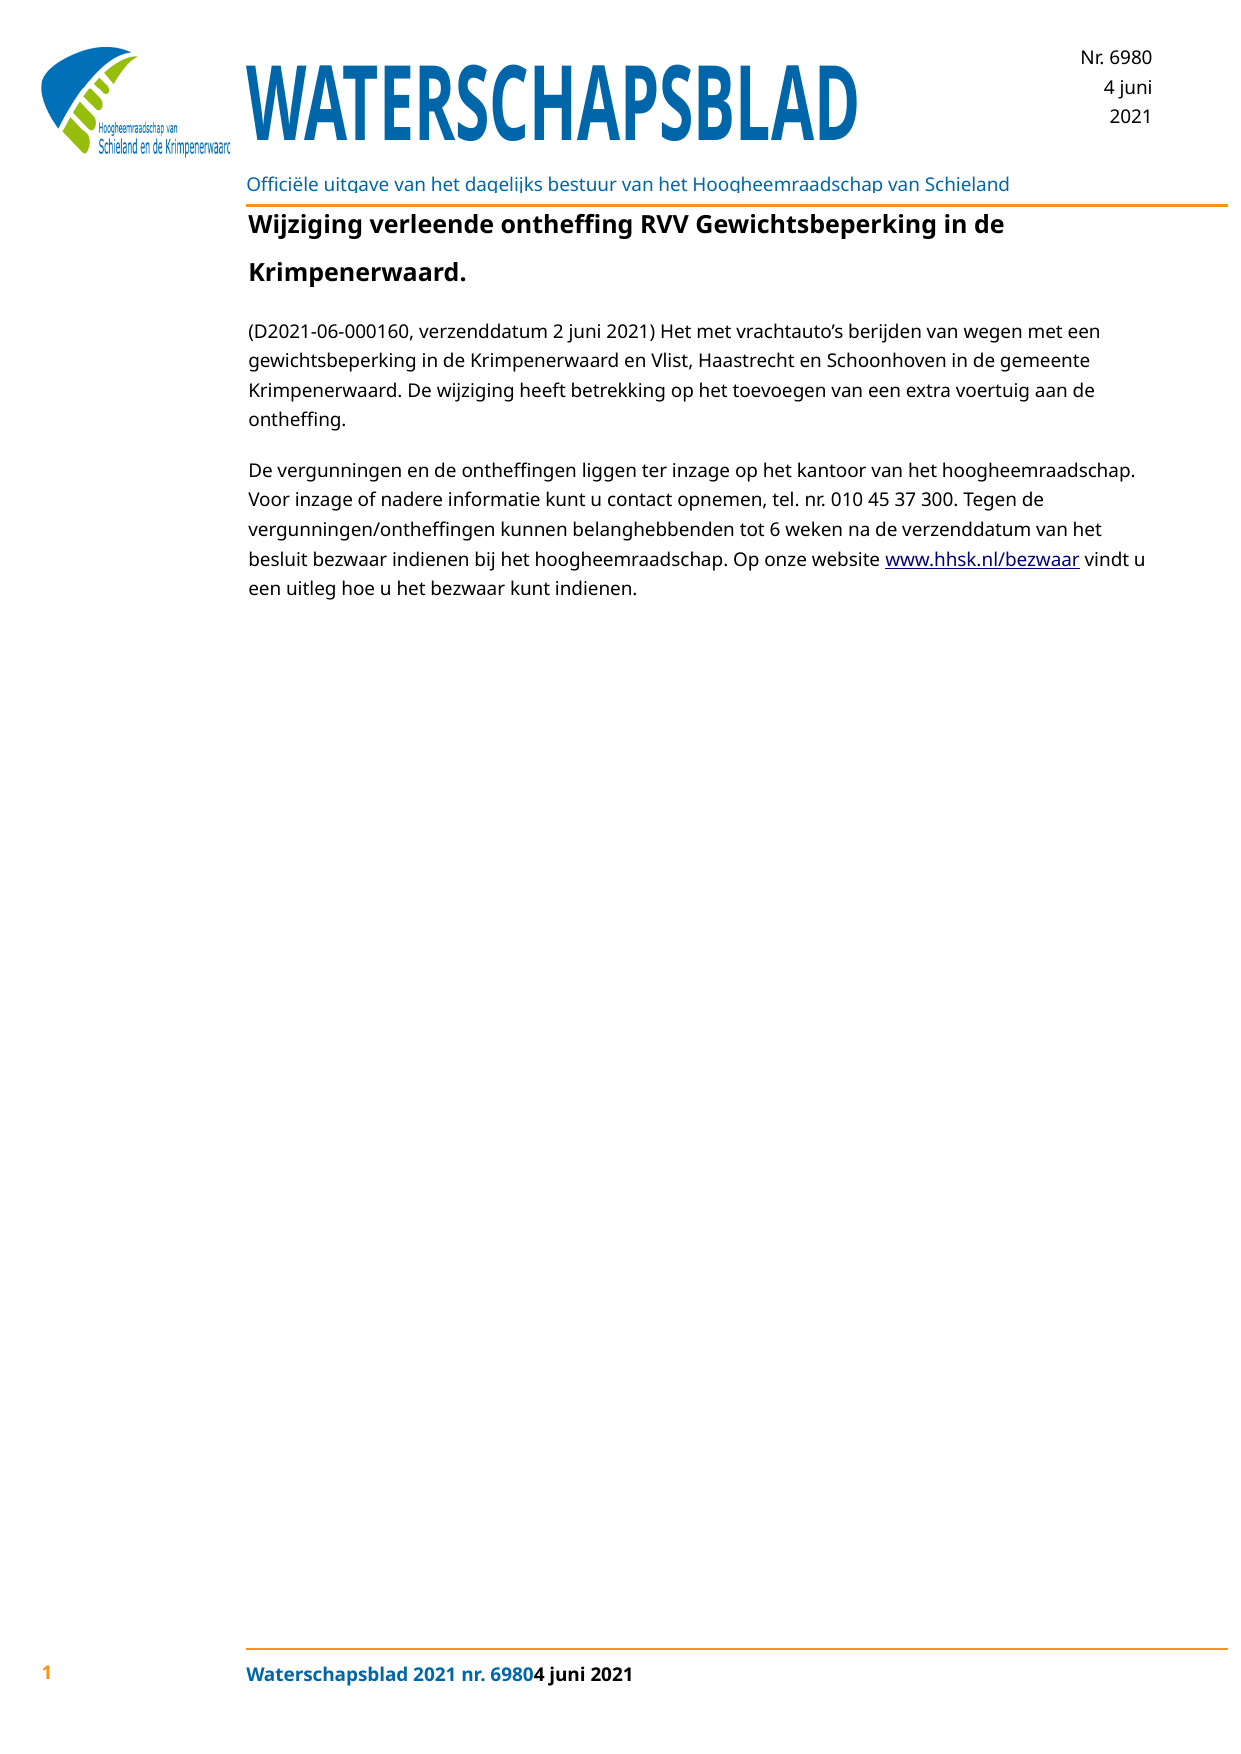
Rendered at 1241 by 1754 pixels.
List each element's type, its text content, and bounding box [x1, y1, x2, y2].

picture [41, 47, 231, 172]
text Wijziging verleende ontheffing RVV Gewichtsbeperking in de Krimpenerwaard. [248, 207, 1152, 288]
text (D2021-06-000160, verzenddatum 2 juni 2021) Het met vrachtauto’s berijden van wegen met een gewichtsbeperking in de Krimpenerwaard en Vlist, Haastrecht en Schoonhoven in de gemeente Krimpenerwaard. De wijziging heeft betrekking op het toevoegen van een extra voertuig aan de ontheffing. [248, 318, 1152, 432]
text De vergunningen en de ontheffingen liggen ter inzage op het kantoor van het hoogheemraadschap. Voor inzage of nadere informatie kunt u contact opnemen, tel. nr. 010 45 37 300. Tegen de vergunningen/ontheffingen kunnen belanghebbenden tot 6 weken na de verzenddatum van het besluit bezwaar indienen bij het hoogheemraadschap. Op onze website www.hhsk.nl/bezwaar vindt u een uitleg hoe u het bezwaar kunt indienen. [248, 457, 1152, 601]
